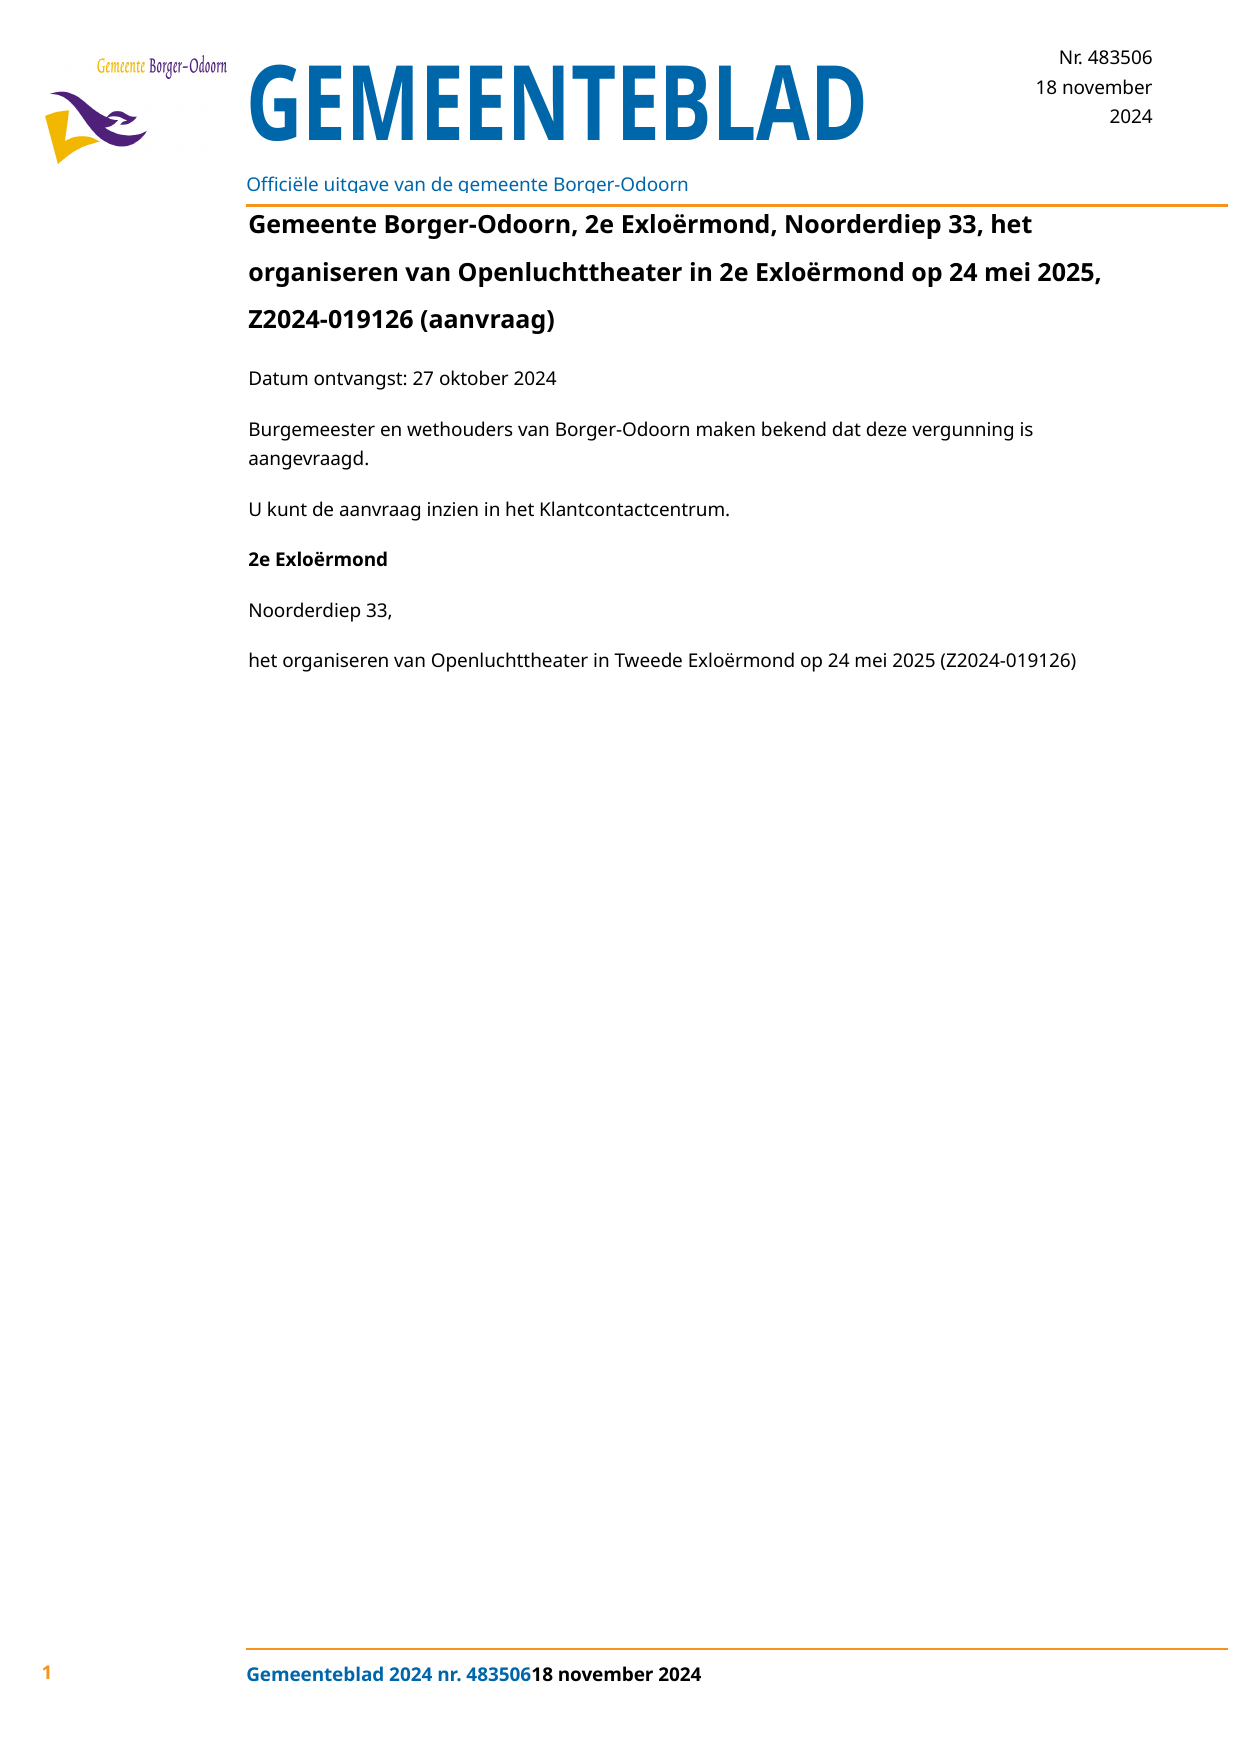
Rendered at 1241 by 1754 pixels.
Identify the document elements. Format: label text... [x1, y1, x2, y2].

picture [41, 47, 231, 172]
text Burgemeester en wethouders van Borger-Odoorn maken bekend dat deze vergunning is aangevraagd. [248, 416, 1152, 471]
text Datum ontvangst: 27 oktober 2024 [248, 366, 1152, 391]
text Noorderdiep 33, [248, 597, 1152, 622]
text het organiseren van Openluchttheater in Tweede Exloërmond op 24 mei 2025 (Z2024-019126) [248, 647, 1152, 673]
text Gemeente Borger-Odoorn, 2e Exloërmond, Noorderdiep 33, het organiseren van Openluchttheater in 2e Exloërmond op 24 mei 2025, Z2024-019126 (aanvraag) [248, 207, 1152, 336]
text 2e Exloërmond [248, 546, 1152, 572]
text U kunt de aanvraag inzien in het Klantcontactcentrum. [248, 496, 1152, 522]
